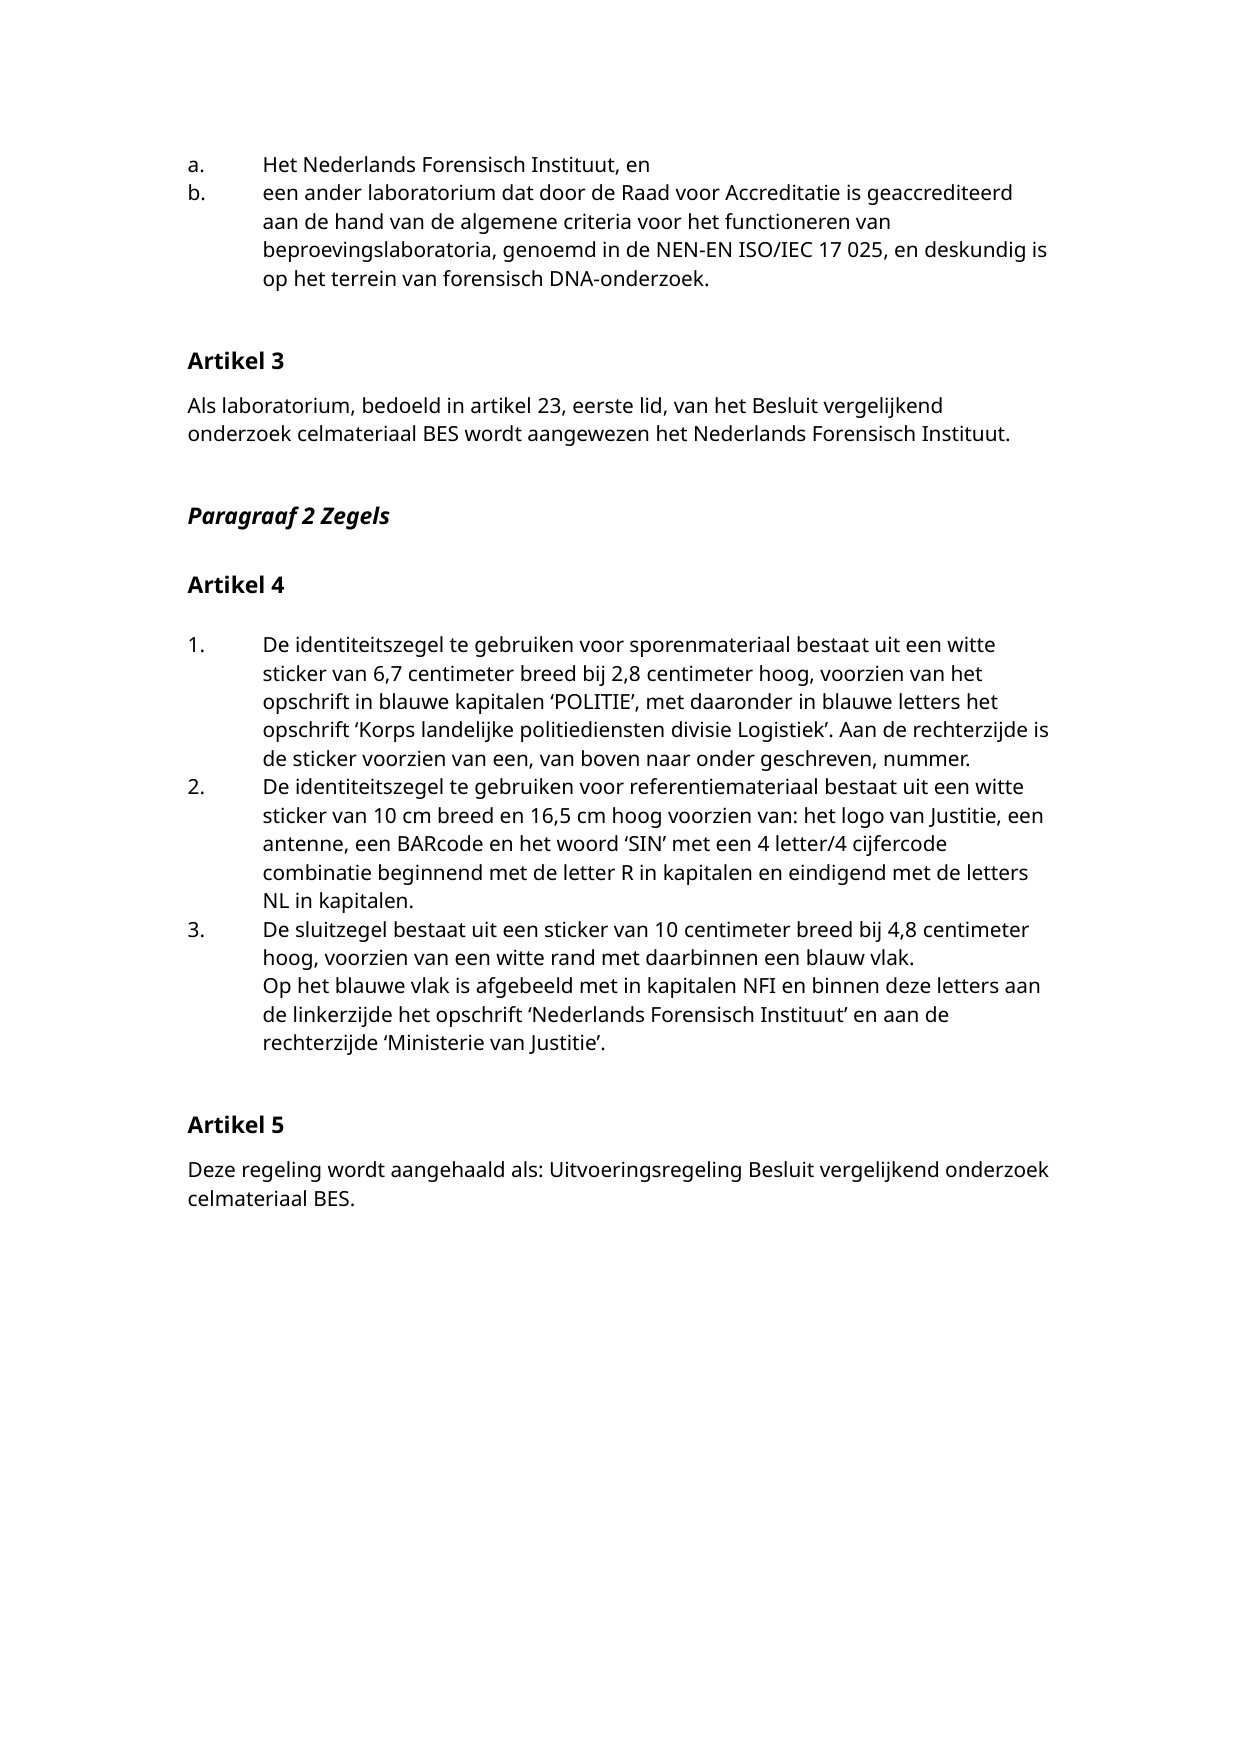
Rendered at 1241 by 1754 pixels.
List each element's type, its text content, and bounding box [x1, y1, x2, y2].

list Op het blauwe vlak is afgebeeld met in kapitalen NFI en binnen deze letters aan de linkerzijde het opschrift ‘Nederlands Forensisch Instituut’ en aan de rechterzijde ‘Ministerie van Justitie’. [187, 972, 1053, 1057]
subtitle Artikel 3 [187, 345, 1053, 376]
list De identiteitszegel te gebruiken voor referentiemateriaal bestaat uit een witte sticker van 10 cm breed en 16,5 cm hoog voorzien van: het logo van Justitie, een antenne, een BARcode en het woord ‘SIN’ met een 4 letter/4 cijfercode combinatie beginnend met de letter R in kapitalen en eindigend met de letters NL in kapitalen. [187, 772, 1053, 915]
list De sluitzegel bestaat uit een sticker van 10 centimeter breed bij 4,8 centimeter hoog, voorzien van een witte rand met daarbinnen een blauw vlak. [187, 915, 1053, 972]
subtitle Paragraaf 2 Zegels [187, 500, 1053, 532]
text Deze regeling wordt aangehaald als: Uitvoeringsregeling Besluit vergelijkend onderzoek celmateriaal BES. [187, 1156, 1053, 1212]
list De identiteitszegel te gebruiken voor sporenmateriaal bestaat uit een witte sticker van 6,7 centimeter breed bij 2,8 centimeter hoog, voorzien van het opschrift in blauwe kapitalen ‘POLITIE’, met daaronder in blauwe letters het opschrift ‘Korps landelijke politiediensten divisie Logistiek’. Aan de rechterzijde is de sticker voorzien van een, van boven naar onder geschreven, nummer. [187, 630, 1053, 772]
subtitle Artikel 4 [187, 569, 1053, 600]
text Als laboratorium, bedoeld in artikel 23, eerste lid, van het Besluit vergelijkend onderzoek celmateriaal BES wordt aangewezen het Nederlands Forensisch Instituut. [187, 391, 1053, 448]
subtitle Artikel 5 [187, 1109, 1053, 1141]
list een ander laboratorium dat door de Raad voor Accreditatie is geaccrediteerd aan de hand van de algemene criteria voor het functioneren van beproevingslaboratoria, genoemd in de NEN-EN ISO/IEC 17 025, en deskundig is op het terrein van forensisch DNA-onderzoek. [187, 178, 1053, 292]
list Het Nederlands Forensisch Instituut, en [187, 150, 1053, 178]
